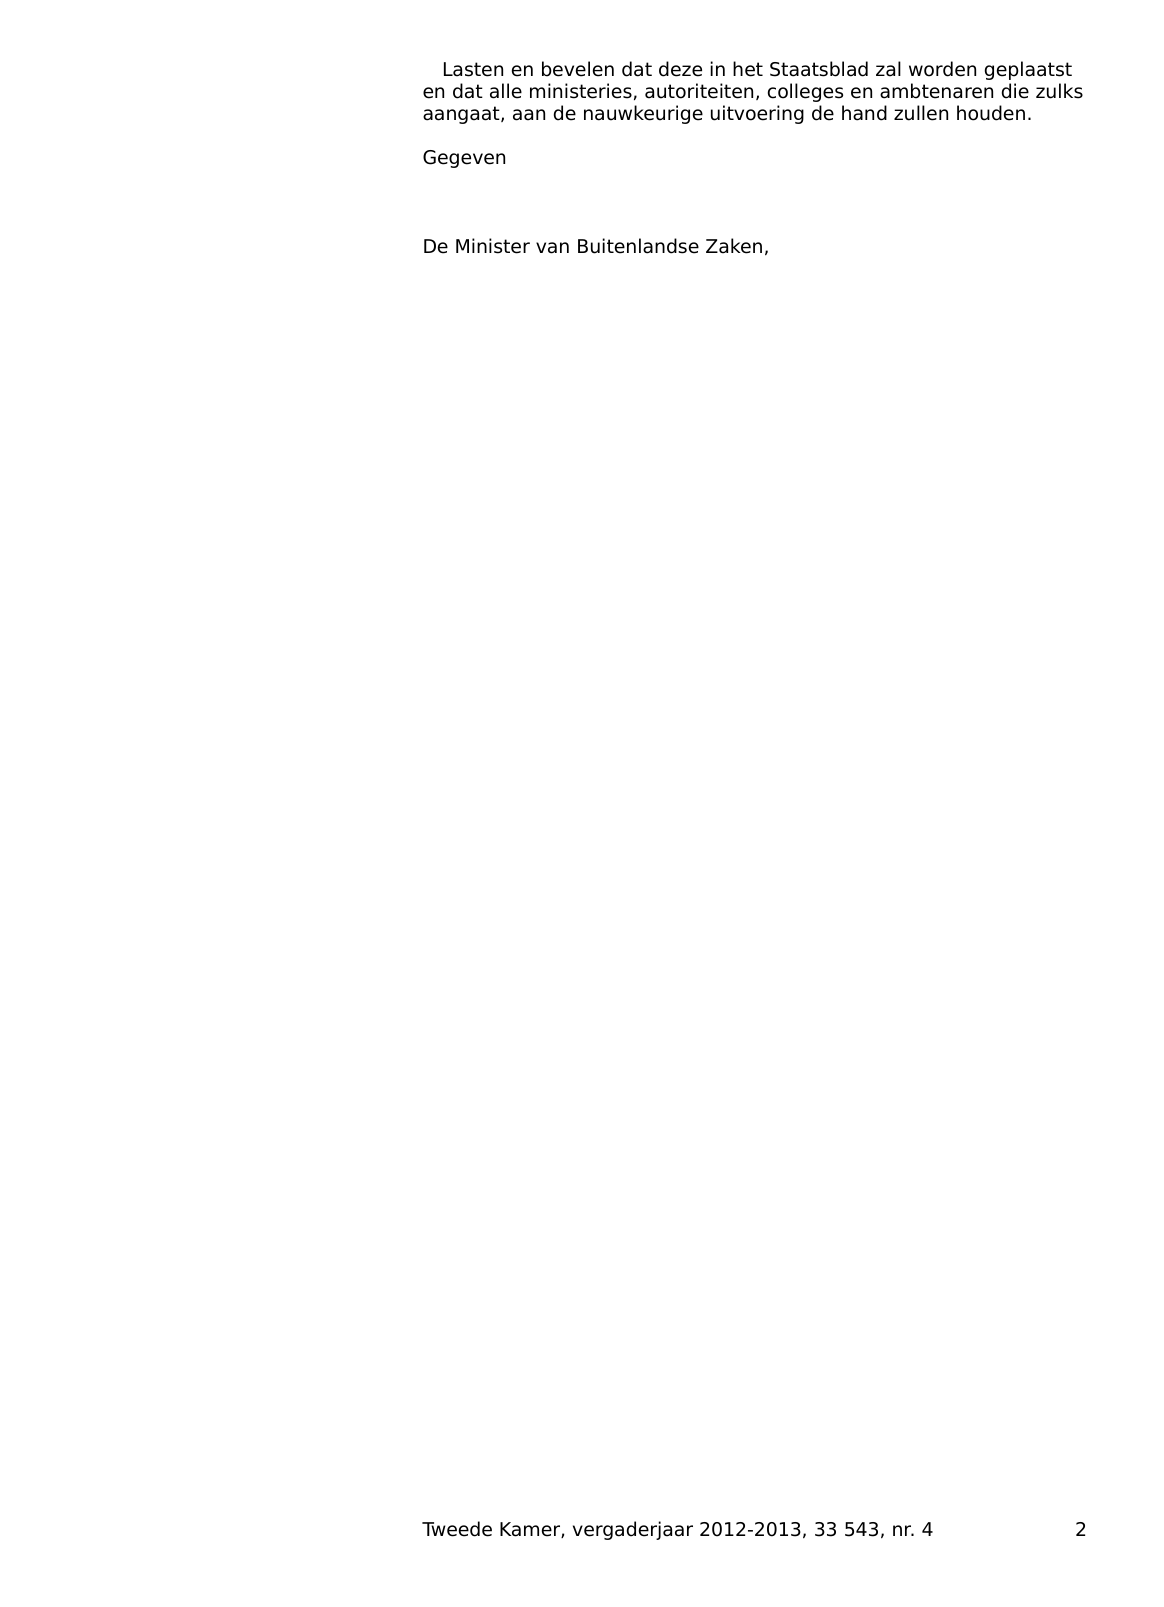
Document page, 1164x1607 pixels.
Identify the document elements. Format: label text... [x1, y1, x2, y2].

text Gegeven [422, 147, 1087, 169]
text De Minister van Buitenlandse Zaken, [422, 236, 1087, 258]
text Lasten en bevelen dat deze in het Staatsblad zal worden geplaatst en dat alle ministeries, autoriteiten, colleges en ambtenaren die zulks aangaat, aan de nauwkeurige uitvoering de hand zullen houden. [422, 59, 1087, 125]
